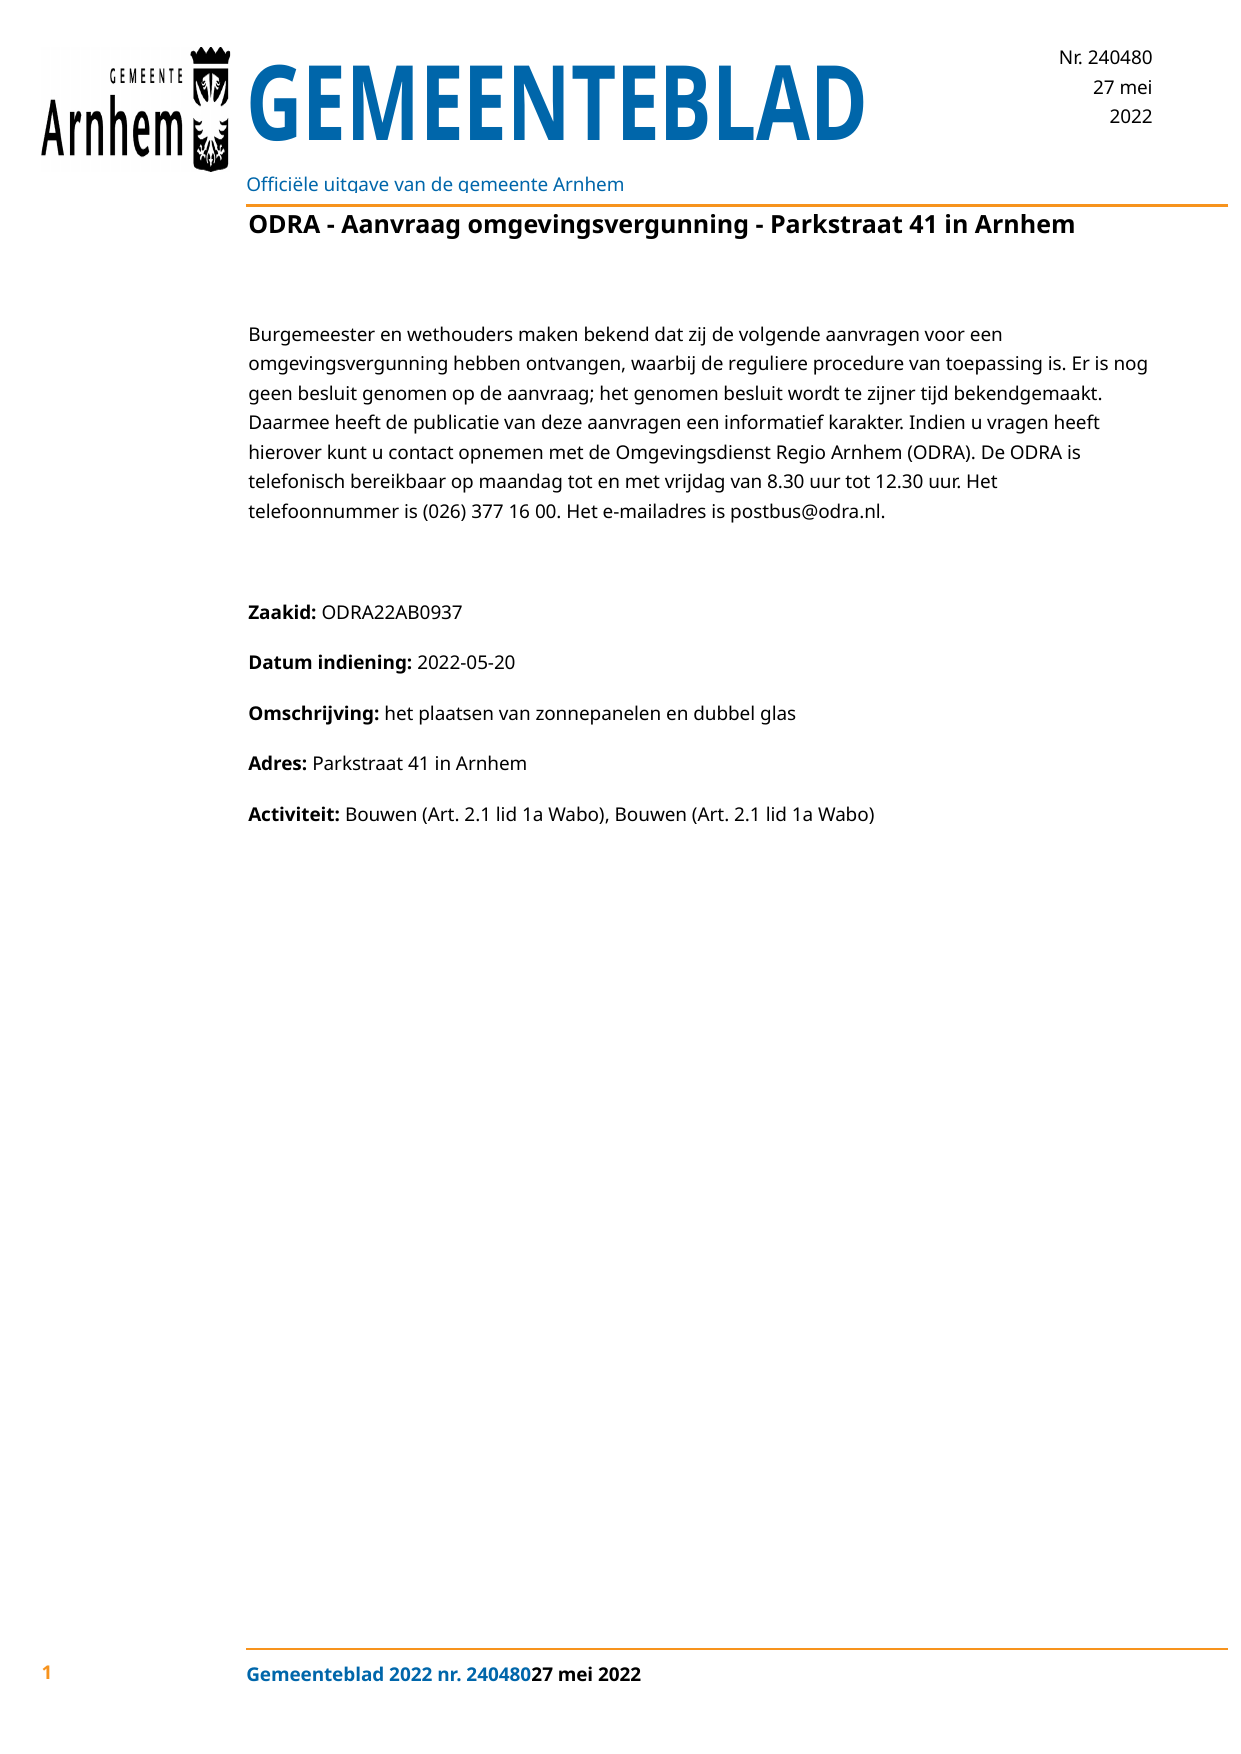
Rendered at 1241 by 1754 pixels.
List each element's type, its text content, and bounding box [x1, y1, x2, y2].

text Omschrijving: het plaatsen van zonnepanelen en dubbel glas [248, 700, 1152, 726]
text Activiteit: Bouwen (Art. 2.1 lid 1a Wabo), Bouwen (Art. 2.1 lid 1a Wabo) [248, 801, 1152, 826]
text Datum indiening: 2022-05-20 [248, 649, 1152, 675]
text Adres: Parkstraat 41 in Arnhem [248, 750, 1152, 776]
picture [41, 47, 231, 172]
text Burgemeester en wethouders maken bekend dat zij de volgende aanvragen voor een omgevingsvergunning hebben ontvangen, waarbij de reguliere procedure van toepassing is. Er is nog geen besluit genomen op de aanvraag; het genomen besluit wordt te zijner tijd bekendgemaakt. Daarmee heeft de publicatie van deze aanvragen een informatief karakter. Indien u vragen heeft hierover kunt u contact opnemen met de Omgevingsdienst Regio Arnhem (ODRA). De ODRA is telefonisch bereikbaar op maandag tot en met vrijdag van 8.30 uur tot 12.30 uur. Het telefoonnummer is (026) 377 16 00. Het e-mailadres is postbus@odra.nl. [248, 321, 1152, 524]
text ODRA - Aanvraag omgevingsvergunning - Parkstraat 41 in Arnhem [248, 207, 1152, 241]
text Zaakid: ODRA22AB0937 [248, 599, 1152, 625]
